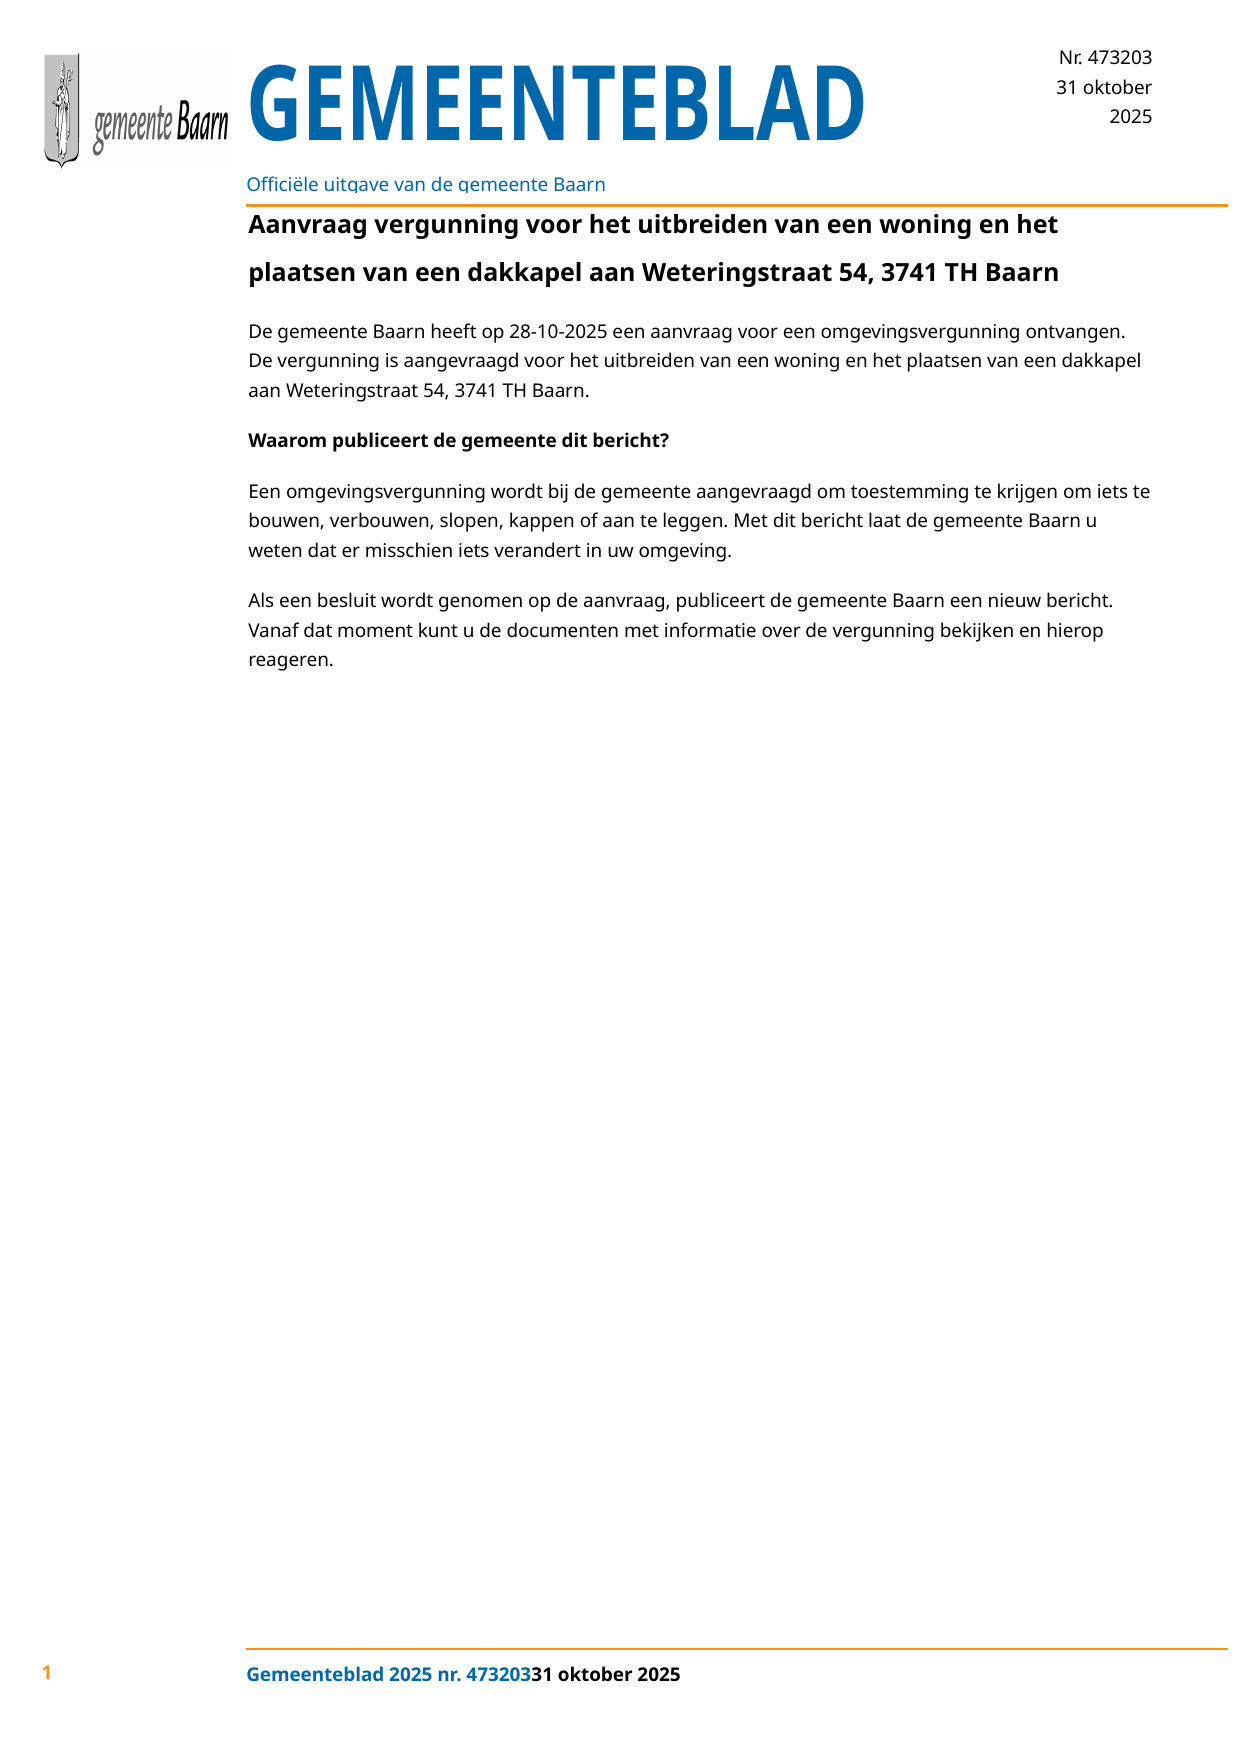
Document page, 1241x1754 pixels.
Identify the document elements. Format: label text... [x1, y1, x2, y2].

text Als een besluit wordt genomen op de aanvraag, publiceert de gemeente Baarn een nieuw bericht. Vanaf dat moment kunt u de documenten met informatie over de vergunning bekijken en hierop reageren. [248, 587, 1152, 672]
text De gemeente Baarn heeft op 28-10-2025 een aanvraag voor een omgevingsvergunning ontvangen. De vergunning is aangevraagd voor het uitbreiden van een woning en het plaatsen van een dakkapel aan Weteringstraat 54, 3741 TH Baarn. [248, 318, 1152, 403]
picture [41, 47, 231, 172]
text Aanvraag vergunning voor het uitbreiden van een woning en het plaatsen van een dakkapel aan Weteringstraat 54, 3741 TH Baarn [248, 207, 1152, 288]
text Een omgevingsvergunning wordt bij de gemeente aangevraagd om toestemming te krijgen om iets te bouwen, verbouwen, slopen, kappen of aan te leggen. Met dit bericht laat de gemeente Baarn u weten dat er misschien iets verandert in uw omgeving. [248, 478, 1152, 563]
text Waarom publiceert de gemeente dit bericht? [248, 427, 1152, 453]
